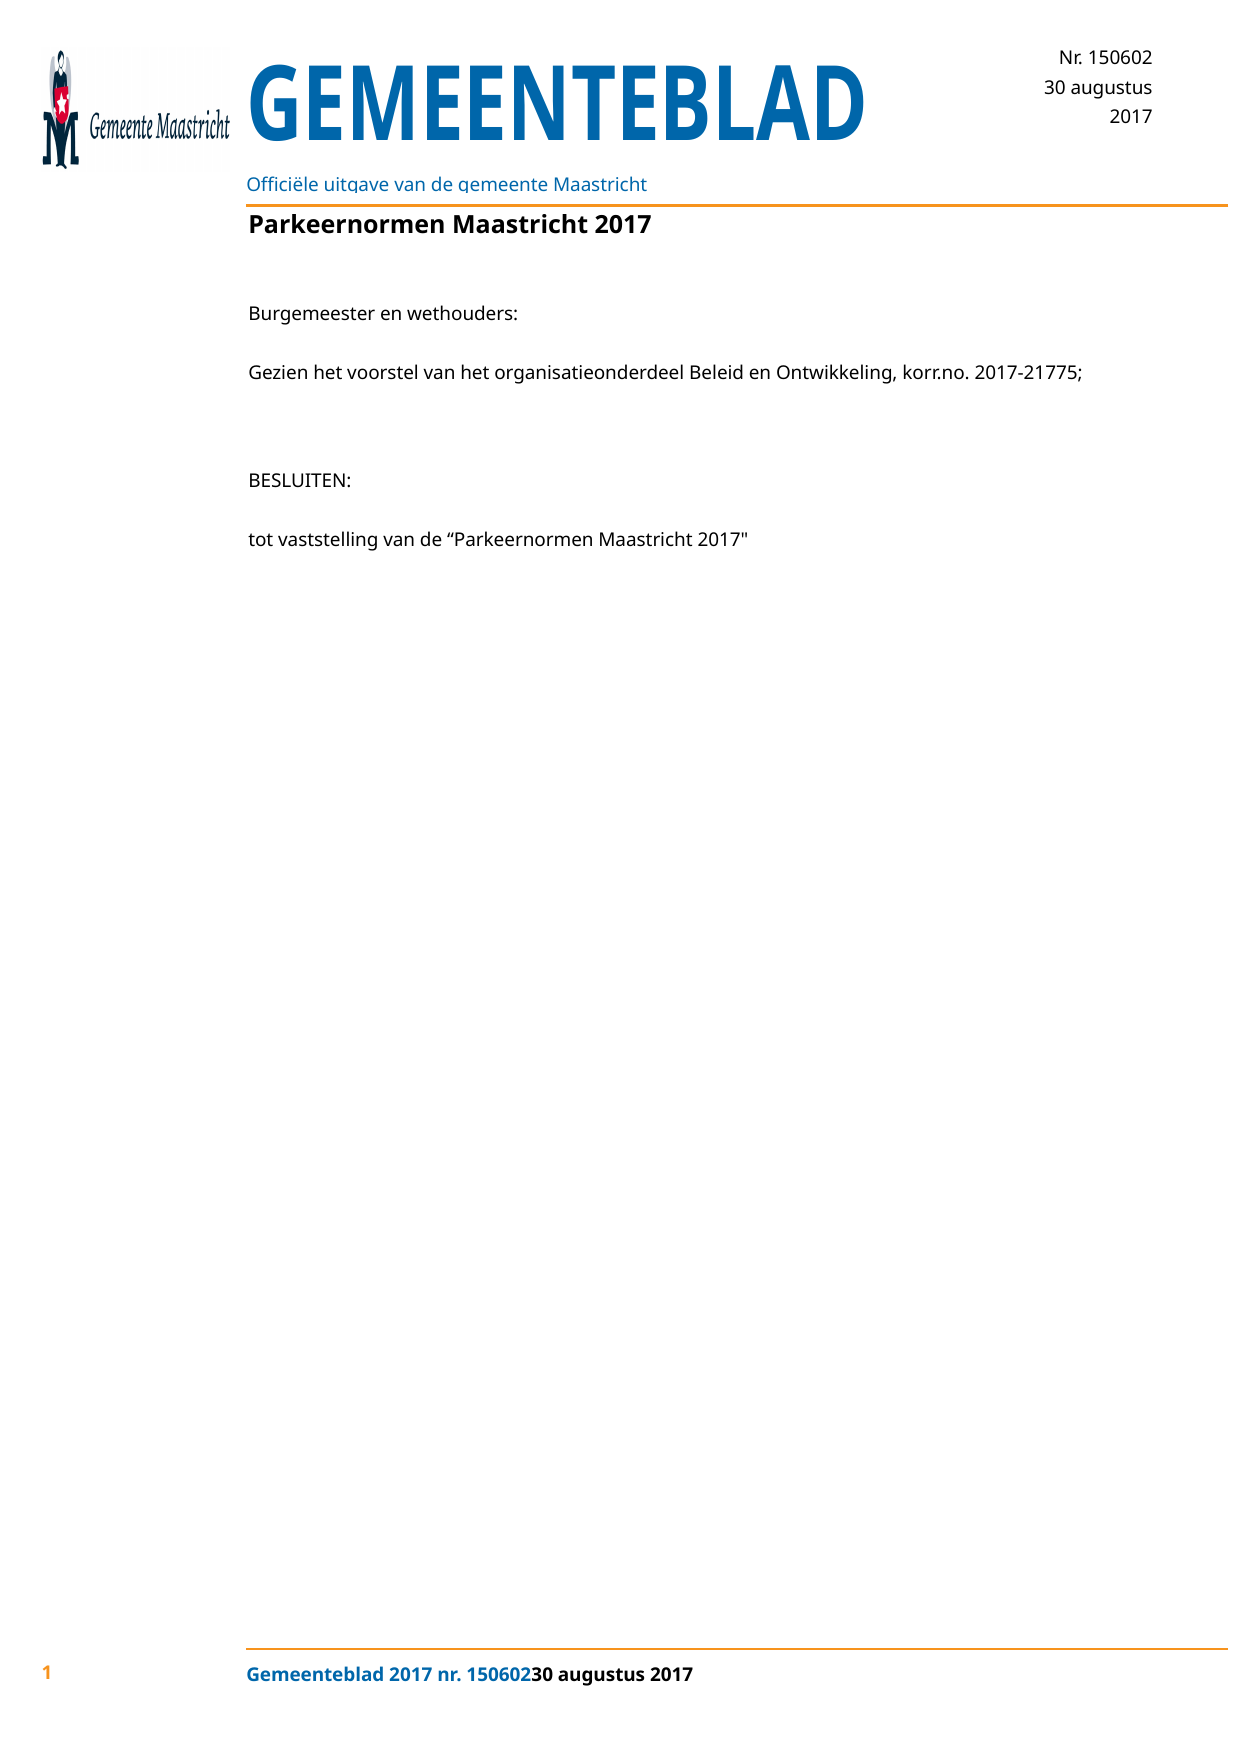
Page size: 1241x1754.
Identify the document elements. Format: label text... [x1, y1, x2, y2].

picture [41, 47, 231, 172]
text Gezien het voorstel van het organisatieonderdeel Beleid en Ontwikkeling, korr.no. 2017-21775; [248, 359, 1152, 385]
text BESLUITEN: [248, 467, 1152, 493]
text tot vaststelling van de “Parkeernormen Maastricht 2017" [248, 527, 1152, 552]
text Burgemeester en wethouders: [248, 300, 1152, 326]
text Parkeernormen Maastricht 2017 [248, 207, 1152, 241]
